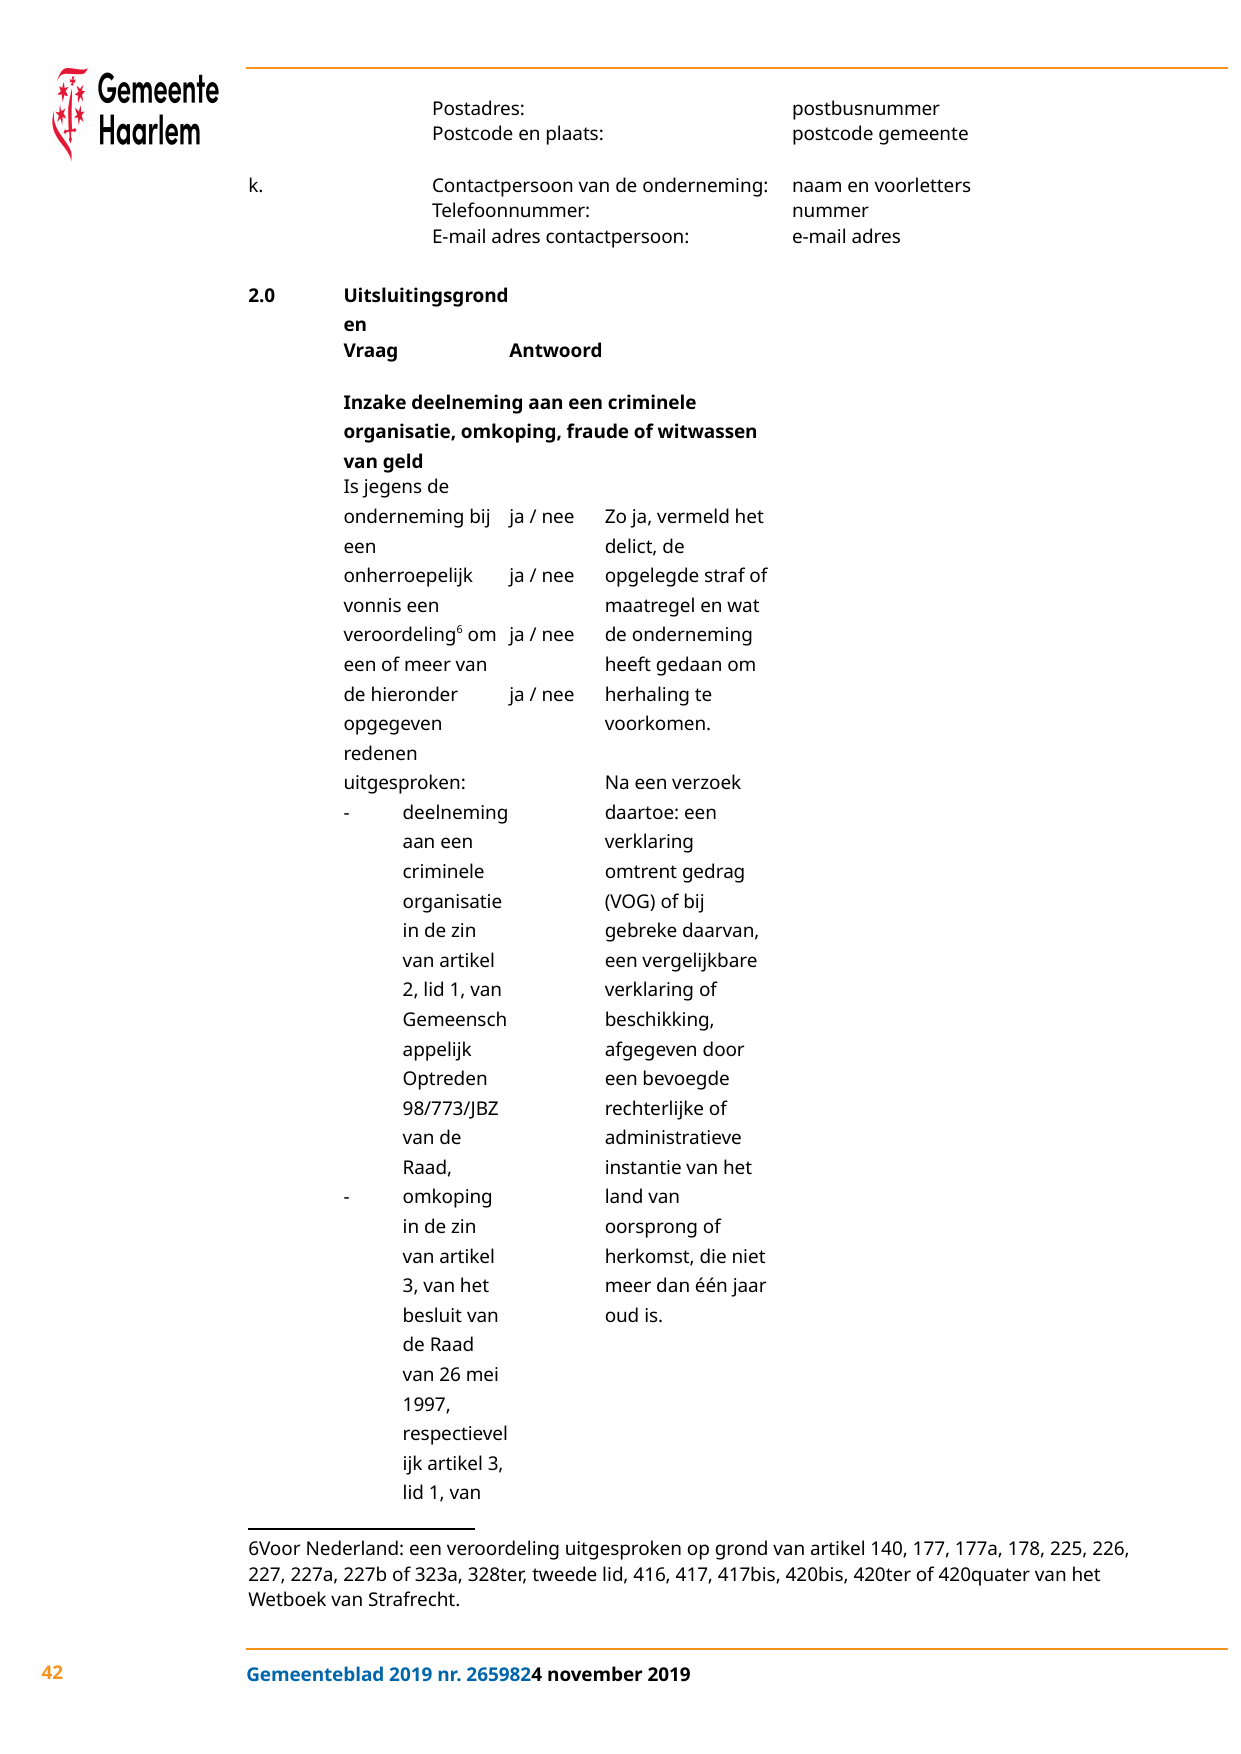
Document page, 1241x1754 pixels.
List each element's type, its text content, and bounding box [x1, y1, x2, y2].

table_cell postbusnummer [792, 95, 1152, 121]
picture [41, 47, 231, 172]
table_header [605, 282, 770, 337]
table_cell [792, 146, 1152, 172]
table_header [509, 282, 604, 337]
table_cell [248, 338, 343, 363]
table_cell Contactpersoon van de onderneming: [432, 172, 792, 198]
table_cell Telefoonnummer: [432, 198, 792, 223]
table_header Uitsluitingsgronden [343, 282, 509, 337]
table_cell Postcode en plaats: [432, 121, 792, 146]
table_cell [343, 363, 770, 389]
table_cell postcode gemeente [792, 121, 1152, 146]
table_cell e-mail adres [792, 224, 1152, 249]
table_cell [248, 474, 343, 1505]
table_cell [248, 363, 343, 389]
table_cell [248, 146, 432, 172]
table_cell k. [248, 172, 432, 198]
table_cell E-mail adres contactpersoon: [432, 224, 792, 249]
table_cell Is jegens de onderneming bij een onherroepelijk vonnis een veroordeling om een of meer van de hieronder opgegeven redenen uitgesproken: deelneming aan een criminele organisatie in de zin van artikel 2, lid 1, van Gemeenschappelijk Optreden 98/773/JBZ van de Raad, omkoping in de zin van artikel 3, van het besluit van de Raad van 26 mei 1997, respectievelijk artikel 3, lid 1, van [343, 474, 509, 1505]
table_cell naam en voorletters [792, 172, 1152, 198]
table_cell ja / nee ja / nee ja / nee ja / nee [509, 474, 604, 1505]
table_cell Vraag [343, 338, 509, 363]
table_header 2.0 [248, 282, 343, 337]
table_cell [248, 198, 432, 223]
table_cell Antwoord [509, 338, 604, 363]
table_cell nummer [792, 198, 1152, 223]
table_cell [248, 121, 432, 146]
table_cell Inzake deelneming aan een criminele organisatie, omkoping, fraude of witwassen van geld [343, 389, 770, 474]
table_cell Postadres: [432, 95, 792, 121]
table_cell [248, 389, 343, 474]
table_cell [248, 95, 432, 121]
table_cell Zo ja, vermeld het delict, de opgelegde straf of maatregel en wat de onderneming heeft gedaan om herhaling te voorkomen. Na een verzoek daartoe: een verklaring omtrent gedrag (VOG) of bij gebreke daarvan, een vergelijkbare verklaring of beschikking, afgegeven door een bevoegde rechterlijke of administratieve instantie van het land van oorsprong of herkomst, die niet meer dan één jaar oud is. [605, 474, 770, 1505]
table_cell [605, 338, 770, 363]
table_cell [432, 146, 792, 172]
table_cell [248, 224, 432, 249]
